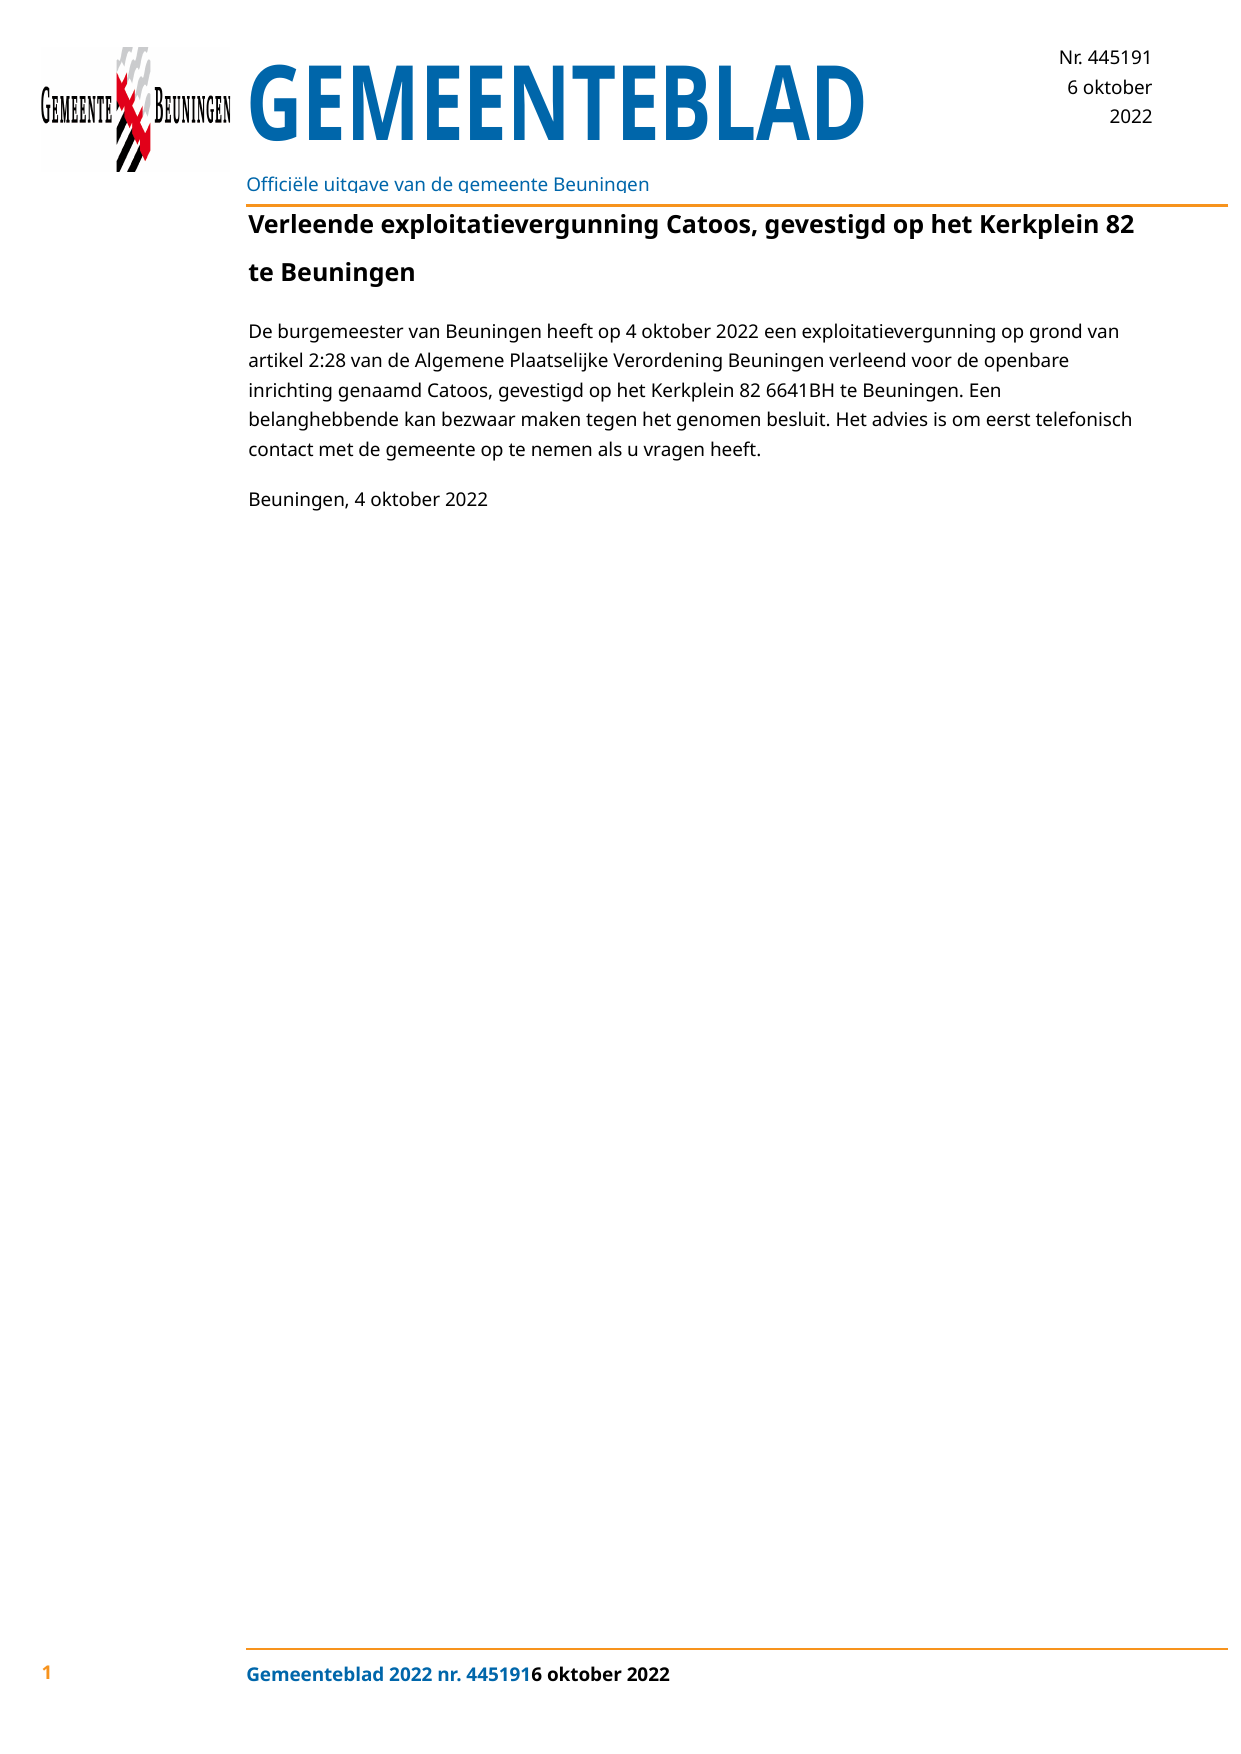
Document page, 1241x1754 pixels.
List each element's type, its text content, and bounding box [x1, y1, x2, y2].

text Beuningen, 4 oktober 2022 [248, 487, 1152, 512]
text Verleende exploitatievergunning Catoos, gevestigd op het Kerkplein 82 te Beuningen [248, 207, 1152, 288]
text De burgemeester van Beuningen heeft op 4 oktober 2022 een exploitatievergunning op grond van artikel 2:28 van de Algemene Plaatselijke Verordening Beuningen verleend voor de openbare inrichting genaamd Catoos, gevestigd op het Kerkplein 82 6641BH te Beuningen. Een belanghebbende kan bezwaar maken tegen het genomen besluit. Het advies is om eerst telefonisch contact met de gemeente op te nemen als u vragen heeft. [248, 318, 1152, 462]
picture [41, 47, 231, 172]
